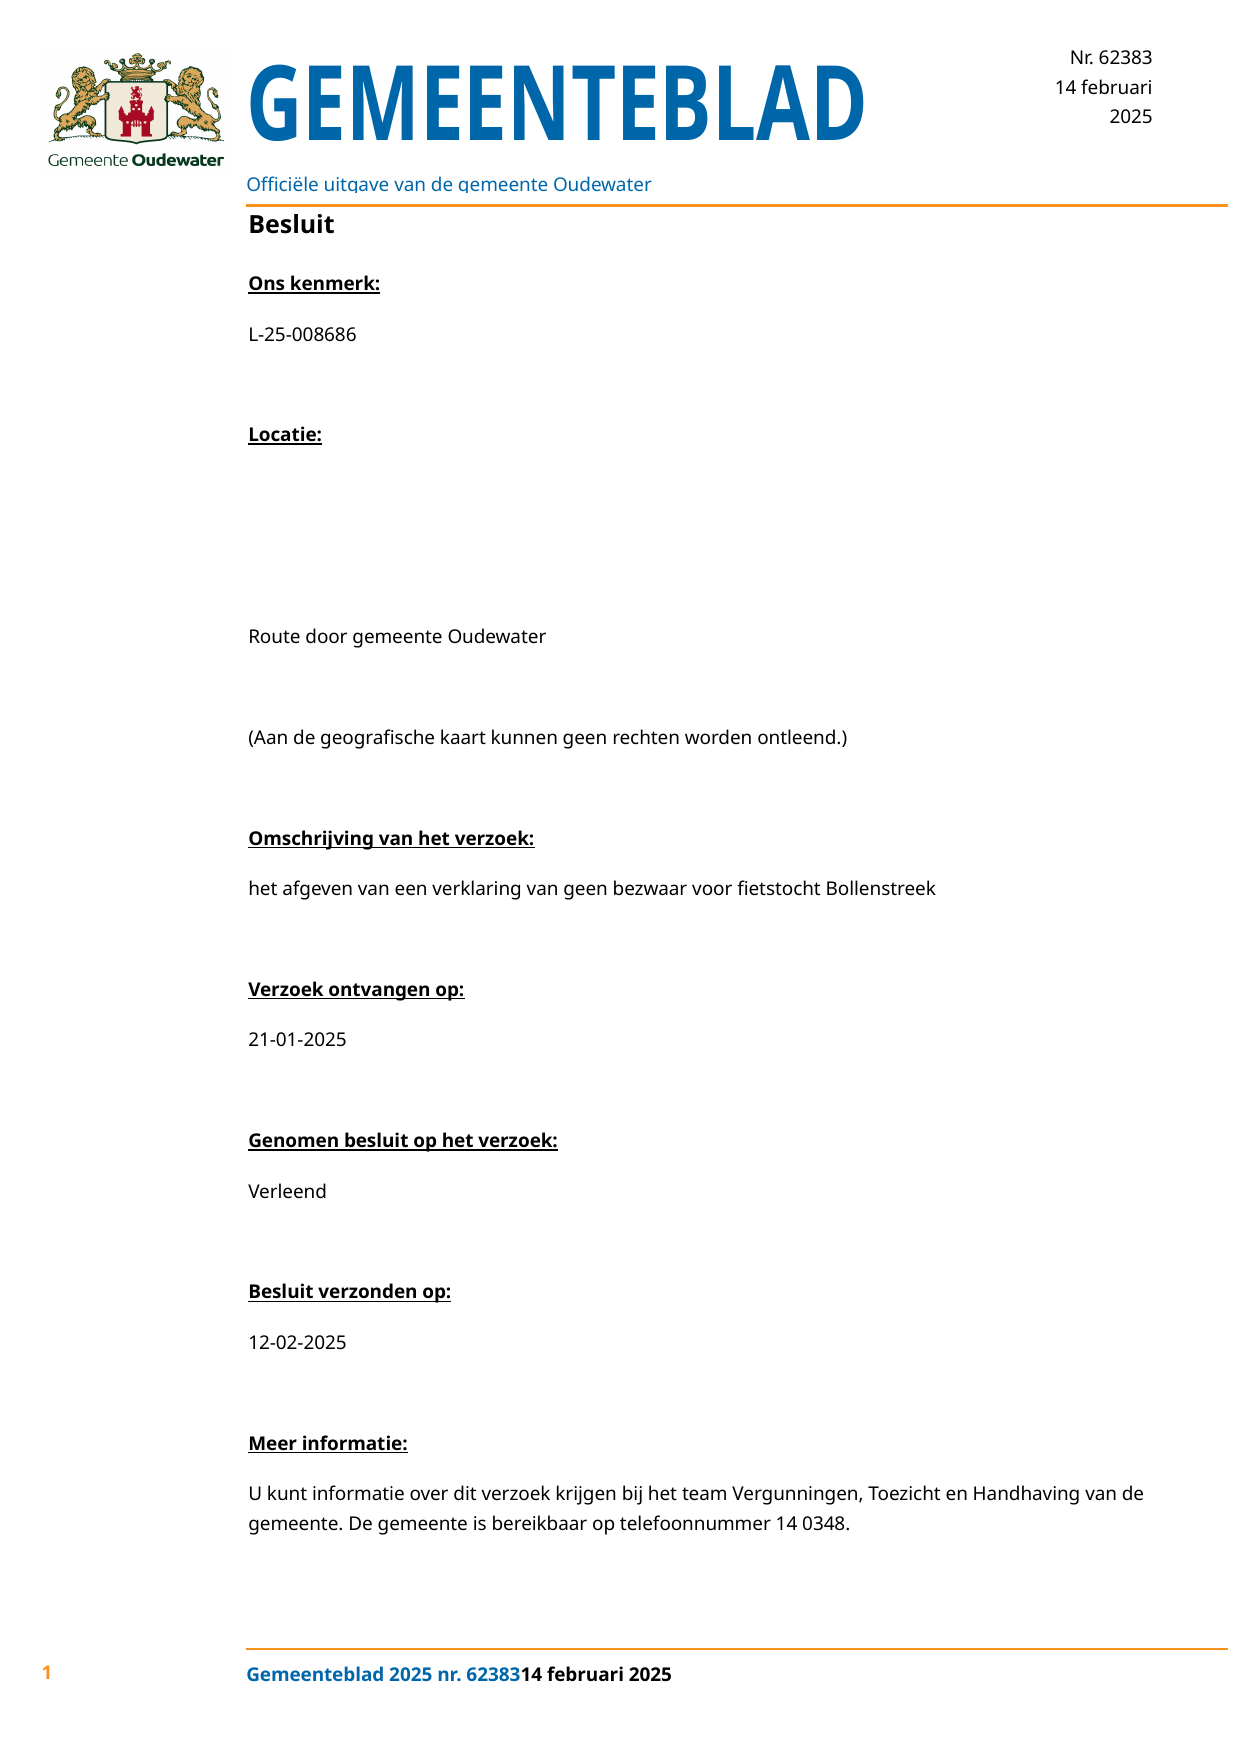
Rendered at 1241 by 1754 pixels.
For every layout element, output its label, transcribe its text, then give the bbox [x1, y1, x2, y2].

text Besluit [248, 207, 1152, 241]
text het afgeven van een verklaring van geen bezwaar voor fietstocht Bollenstreek [248, 875, 1152, 901]
text U kunt informatie over dit verzoek krijgen bij het team Vergunningen, Toezicht en Handhaving van de gemeente. De gemeente is bereikbaar op telefoonnummer 14 0348. [248, 1480, 1152, 1536]
text L-25-008686 [248, 321, 1152, 346]
text (Aan de geografische kaart kunnen geen rechten worden ontleend.) [248, 724, 1152, 750]
text Verleend [248, 1178, 1152, 1203]
text Genomen besluit op het verzoek: [248, 1127, 1152, 1153]
text Meer informatie: [248, 1430, 1152, 1456]
text Omschrijving van het verzoek: [248, 825, 1152, 851]
text Locatie: [248, 422, 1152, 447]
text Verzoek ontvangen op: [248, 976, 1152, 1002]
text 21-01-2025 [248, 1027, 1152, 1052]
picture [41, 47, 231, 172]
text Besluit verzonden op: [248, 1279, 1152, 1304]
text Route door gemeente Oudewater [248, 623, 1152, 649]
text 12-02-2025 [248, 1329, 1152, 1355]
text Ons kenmerk: [248, 270, 1152, 296]
